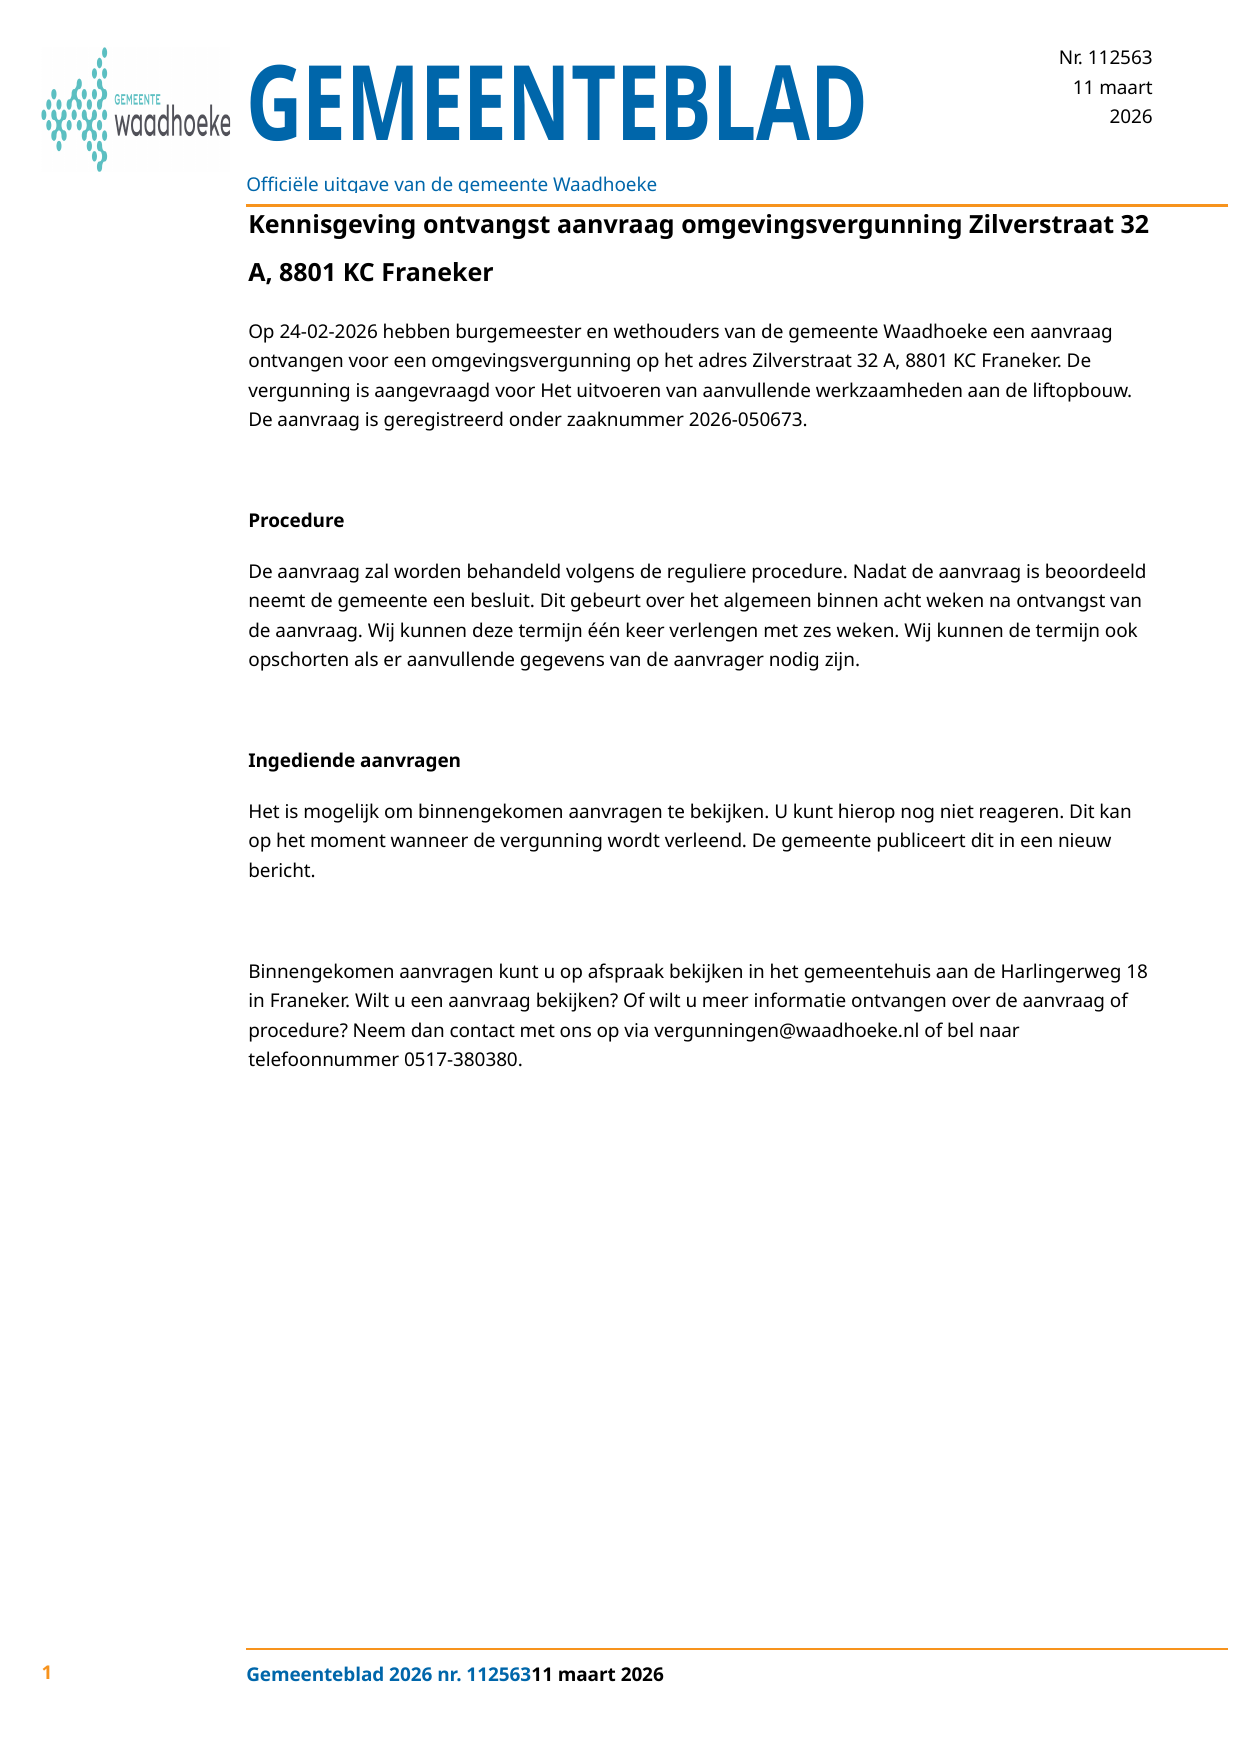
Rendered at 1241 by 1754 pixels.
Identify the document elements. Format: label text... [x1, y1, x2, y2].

text Procedure [248, 507, 1152, 533]
text Ingediende aanvragen [248, 747, 1152, 773]
text De aanvraag zal worden behandeld volgens de reguliere procedure. Nadat de aanvraag is beoordeeld neemt de gemeente een besluit. Dit gebeurt over het algemeen binnen acht weken na ontvangst van de aanvraag. Wij kunnen deze termijn één keer verlengen met zes weken. Wij kunnen de termijn ook opschorten als er aanvullende gegevens van de aanvrager nodig zijn. [248, 558, 1152, 672]
picture [41, 47, 231, 172]
text Op 24-02-2026 hebben burgemeester en wethouders van de gemeente Waadhoeke een aanvraag ontvangen voor een omgevingsvergunning op het adres Zilverstraat 32 A, 8801 KC Franeker. De vergunning is aangevraagd voor Het uitvoeren van aanvullende werkzaamheden aan de liftopbouw. De aanvraag is geregistreerd onder zaaknummer 2026-050673. [248, 318, 1152, 432]
text Kennisgeving ontvangst aanvraag omgevingsvergunning Zilverstraat 32 A, 8801 KC Franeker [248, 207, 1152, 288]
text Binnengekomen aanvragen kunt u op afspraak bekijken in het gemeentehuis aan de Harlingerweg 18 in Franeker. Wilt u een aanvraag bekijken? Of wilt u meer informatie ontvangen over de aanvraag of procedure? Neem dan contact met ons op via vergunningen@waadhoeke.nl of bel naar telefoonnummer 0517-380380. [248, 958, 1152, 1072]
text Het is mogelijk om binnengekomen aanvragen te bekijken. U kunt hierop nog niet reageren. Dit kan op het moment wanneer de vergunning wordt verleend. De gemeente publiceert dit in een nieuw bericht. [248, 798, 1152, 883]
